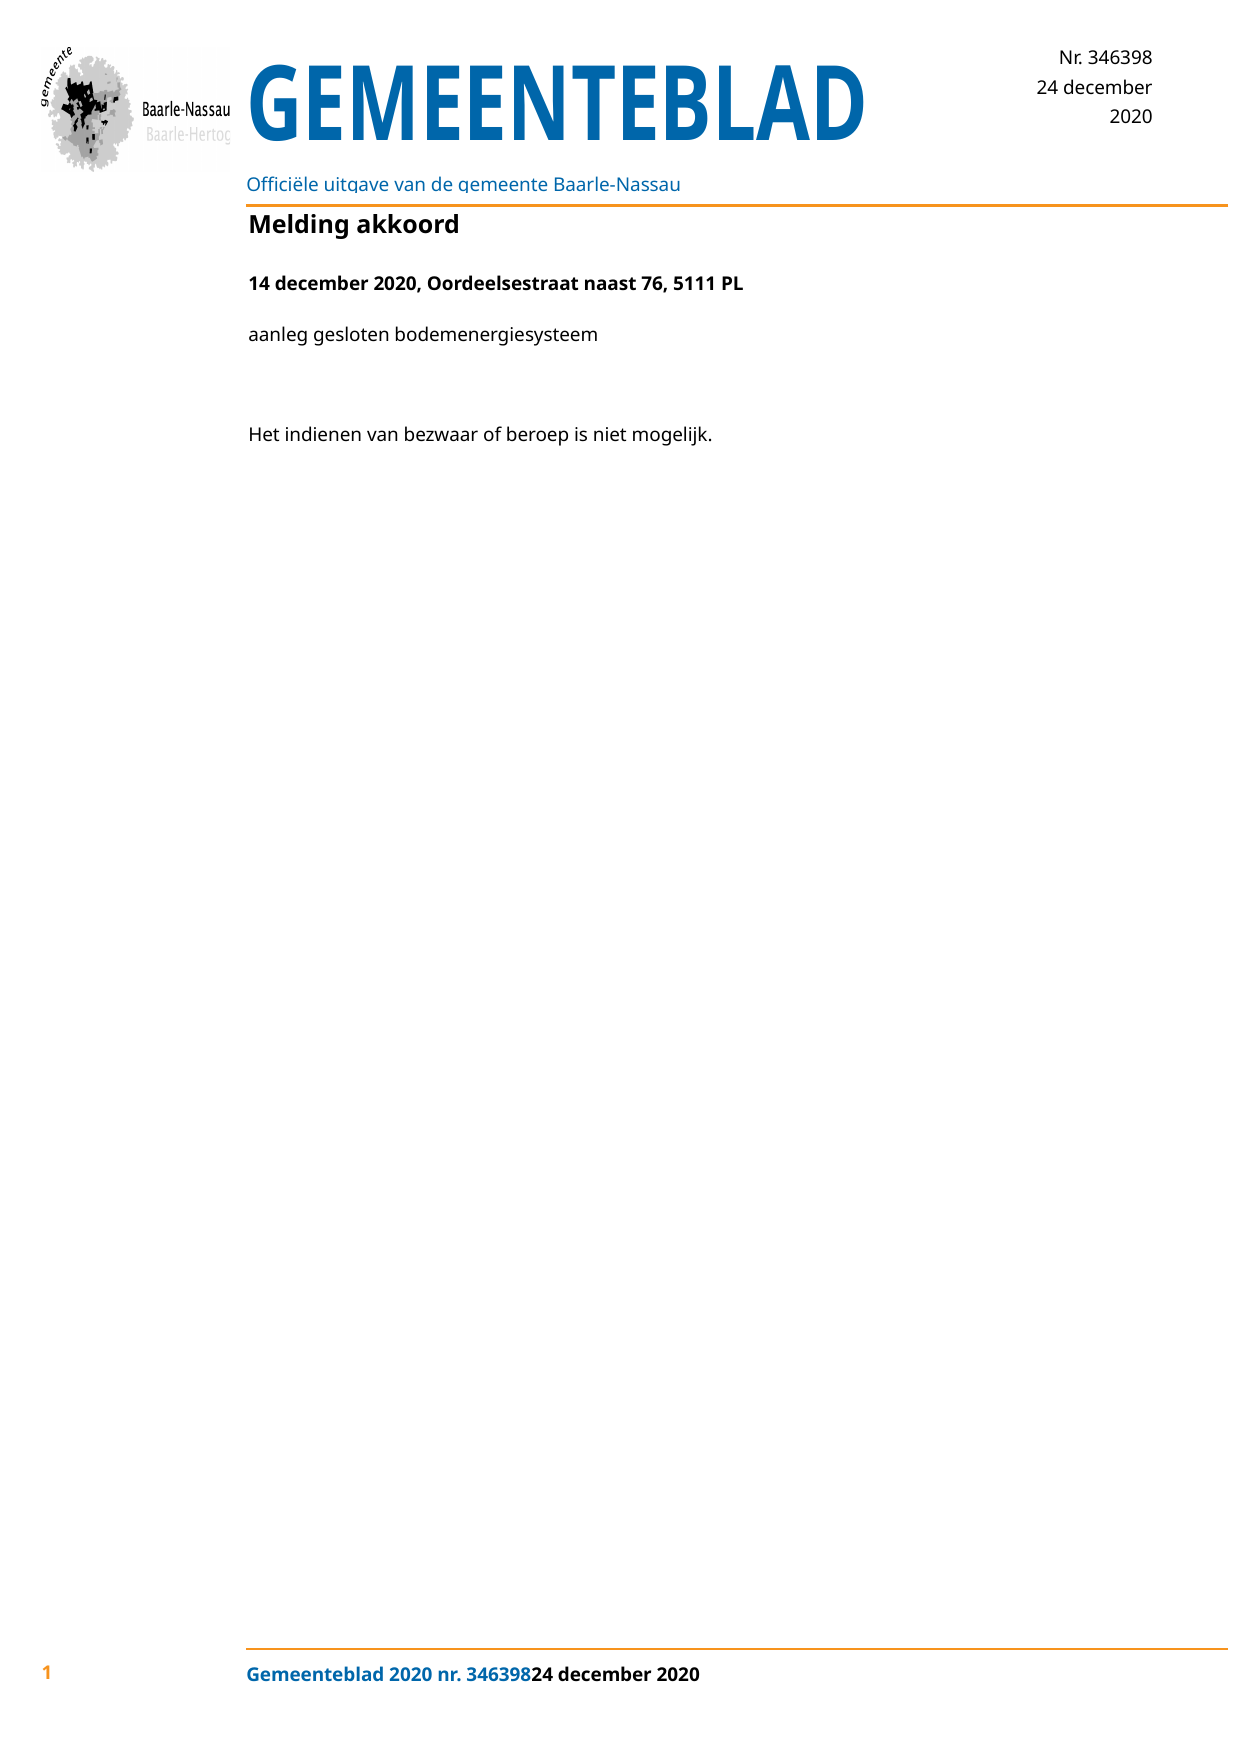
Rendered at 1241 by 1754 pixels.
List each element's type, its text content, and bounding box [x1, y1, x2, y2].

text aanleg gesloten bodemenergiesysteem [248, 321, 1152, 346]
picture [41, 47, 231, 172]
text 14 december 2020, Oordeelsestraat naast 76, 5111 PL [248, 270, 1152, 296]
text Melding akkoord [248, 207, 1152, 241]
text Het indienen van bezwaar of beroep is niet mogelijk. [248, 422, 1152, 447]
